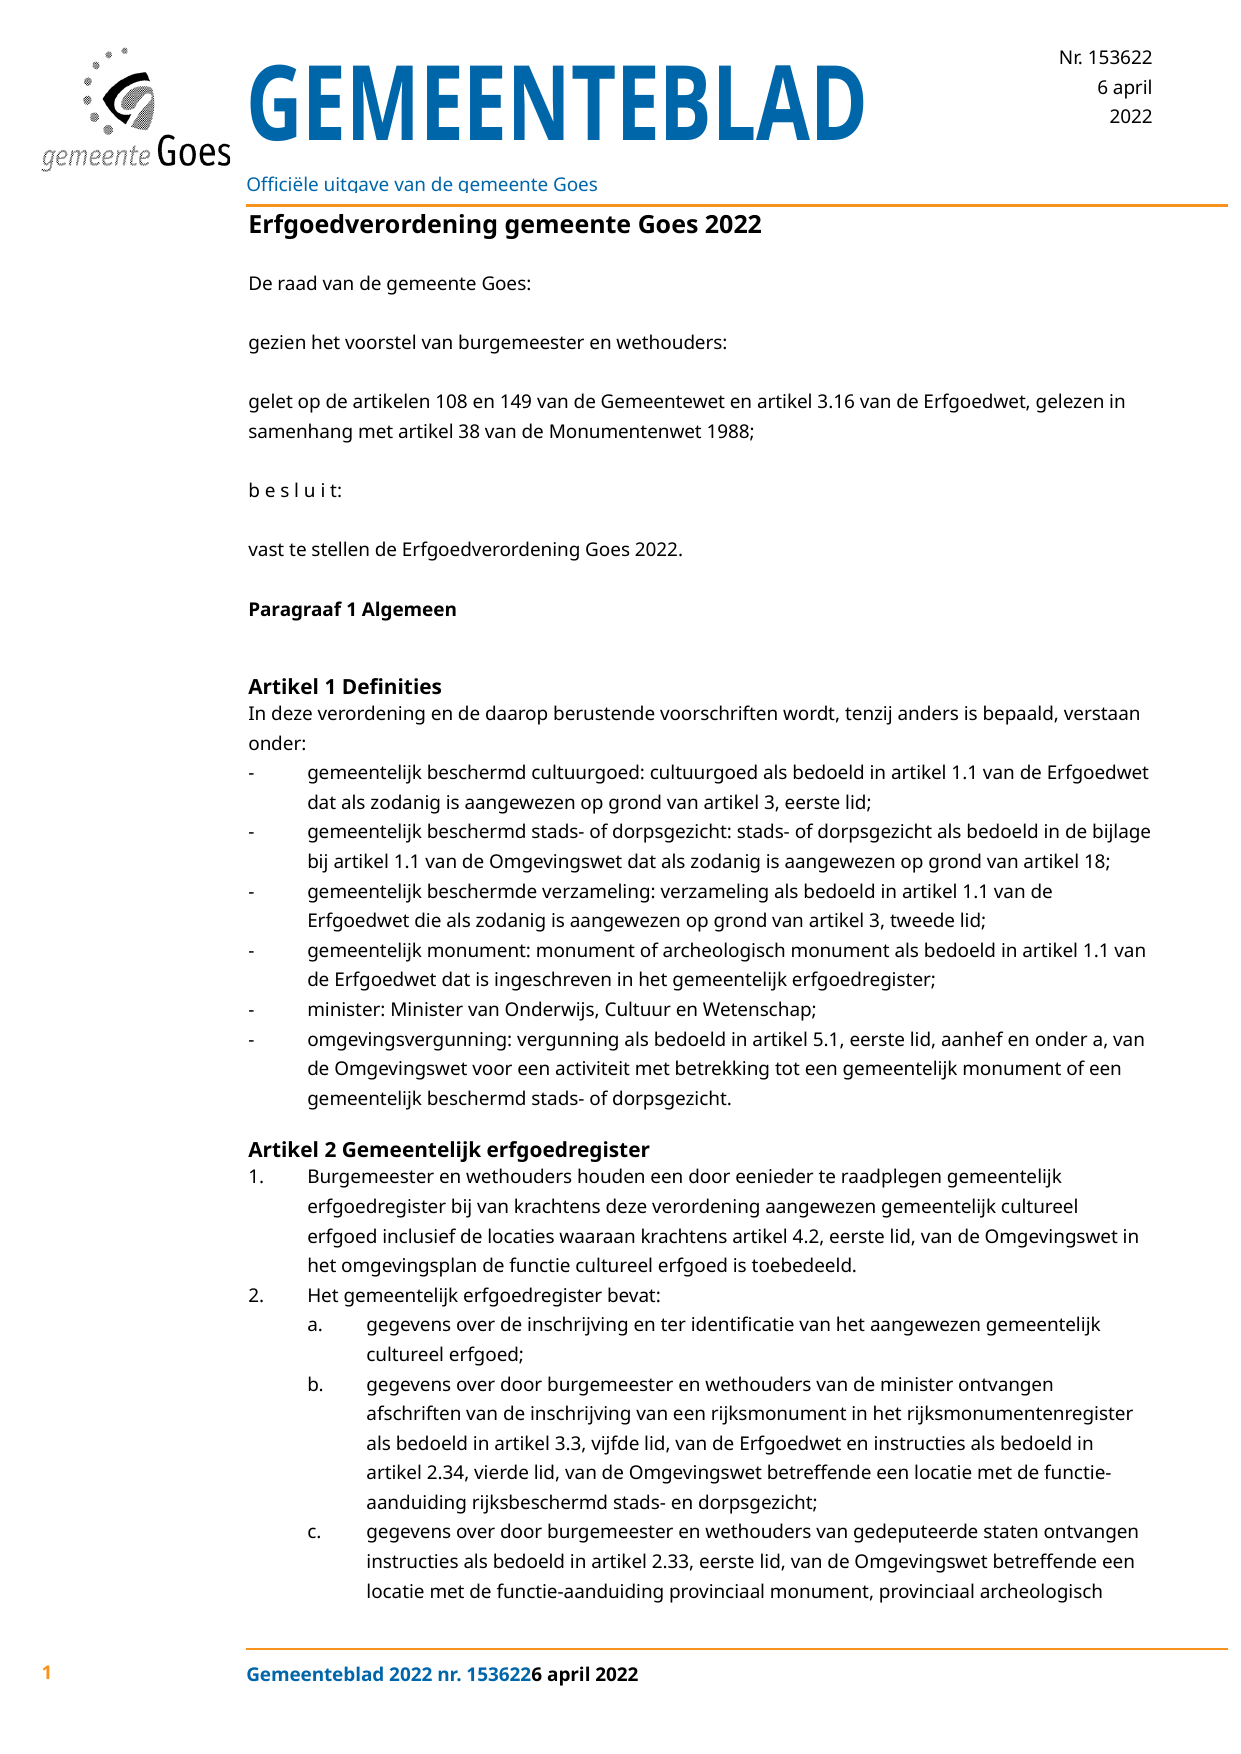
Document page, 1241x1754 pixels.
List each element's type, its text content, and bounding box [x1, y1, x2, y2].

text Paragraaf 1 Algemeen [248, 596, 1152, 621]
picture [41, 47, 231, 172]
text In deze verordening en de daarop berustende voorschriften wordt, tenzij anders is bepaald, verstaan onder: [248, 700, 1152, 756]
list minister: Minister van Onderwijs, Cultuur en Wetenschap; [248, 996, 1152, 1022]
list omgevingsvergunning: vergunning als bedoeld in artikel 5.1, eerste lid, aanhef en onder a, van de Omgevingswet voor een activiteit met betrekking tot een gemeentelijk monument of een gemeentelijk beschermd stads- of dorpsgezicht. [248, 1026, 1152, 1111]
list gegevens over de inschrijving en ter identificatie van het aangewezen gemeentelijk cultureel erfgoed; [307, 1312, 1152, 1367]
text Artikel 1 Definities [248, 672, 1152, 700]
text b e s l u i t: [248, 477, 1152, 503]
text vast te stellen de Erfgoedverordening Goes 2022. [248, 537, 1152, 562]
list gemeentelijk beschermde verzameling: verzameling als bedoeld in artikel 1.1 van de Erfgoedwet die als zodanig is aangewezen op grond van artikel 3, tweede lid; [248, 878, 1152, 933]
text gelet op de artikelen 108 en 149 van de Gemeentewet en artikel 3.16 van de Erfgoedwet, gelezen in samenhang met artikel 38 van de Monumentenwet 1988; [248, 389, 1152, 444]
list gegevens over door burgemeester en wethouders van gedeputeerde staten ontvangen instructies als bedoeld in artikel 2.33, eerste lid, van de Omgevingswet betreffende een locatie met de functie-aanduiding provinciaal monument, provinciaal archeologisch [307, 1519, 1152, 1604]
text gezien het voorstel van burgemeester en wethouders: [248, 329, 1152, 355]
list Het gemeentelijk erfgoedregister bevat: [248, 1282, 1152, 1308]
list gemeentelijk beschermd cultuurgoed: cultuurgoed als bedoeld in artikel 1.1 van de Erfgoedwet dat als zodanig is aangewezen op grond van artikel 3, eerste lid; [248, 759, 1152, 815]
list gemeentelijk beschermd stads- of dorpsgezicht: stads- of dorpsgezicht als bedoeld in de bijlage bij artikel 1.1 van de Omgevingswet dat als zodanig is aangewezen op grond van artikel 18; [248, 819, 1152, 874]
list Burgemeester en wethouders houden een door eenieder te raadplegen gemeentelijk erfgoedregister bij van krachtens deze verordening aangewezen gemeentelijk cultureel erfgoed inclusief de locaties waaraan krachtens artikel 4.2, eerste lid, van de Omgevingswet in het omgevingsplan de functie cultureel erfgoed is toebedeeld. [248, 1164, 1152, 1278]
list gegevens over door burgemeester en wethouders van de minister ontvangen afschriften van de inschrijving van een rijksmonument in het rijksmonumentenregister als bedoeld in artikel 3.3, vijfde lid, van de Erfgoedwet en instructies als bedoeld in artikel 2.34, vierde lid, van de Omgevingswet betreffende een locatie met de functie-aanduiding rijksbeschermd stads- en dorpsgezicht; [307, 1371, 1152, 1515]
text De raad van de gemeente Goes: [248, 270, 1152, 296]
text Erfgoedverordening gemeente Goes 2022 [248, 207, 1152, 241]
list gemeentelijk monument: monument of archeologisch monument als bedoeld in artikel 1.1 van de Erfgoedwet dat is ingeschreven in het gemeentelijk erfgoedregister; [248, 937, 1152, 992]
text Artikel 2 Gemeentelijk erfgoedregister [248, 1135, 1152, 1164]
